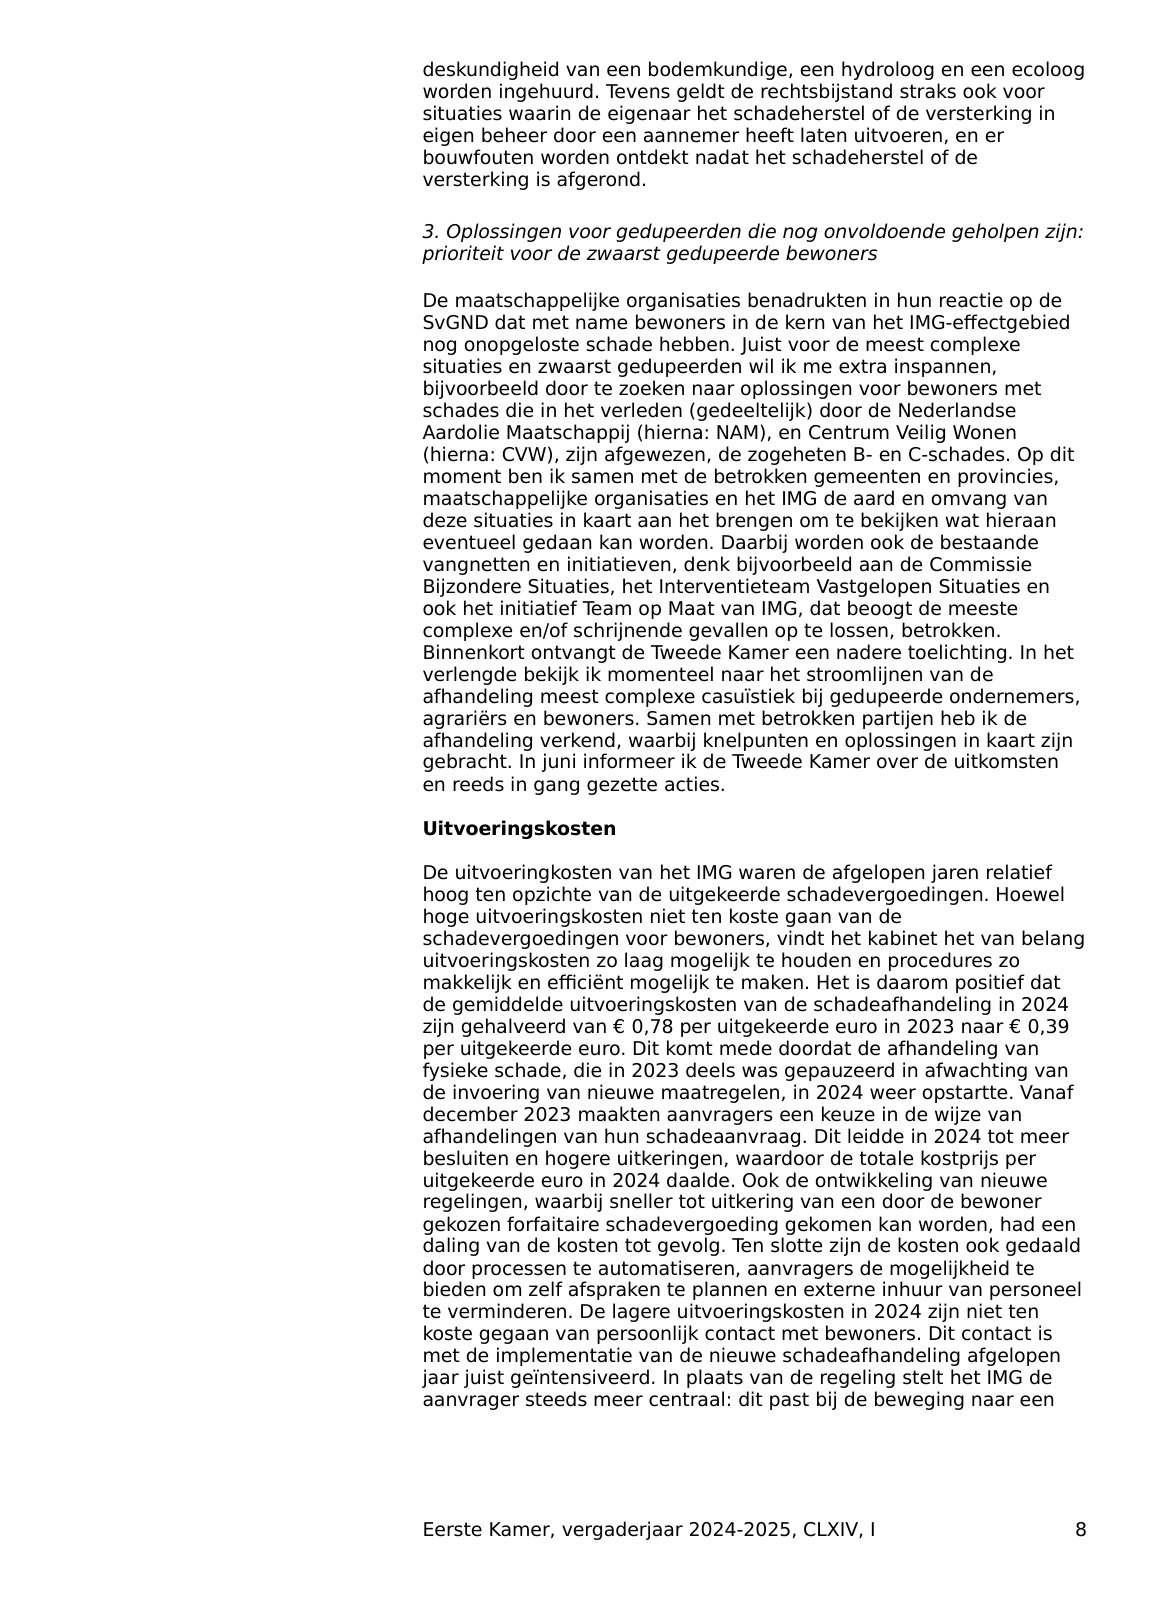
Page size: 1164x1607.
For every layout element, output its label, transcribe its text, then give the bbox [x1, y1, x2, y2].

text De maatschappelijke organisaties benadrukten in hun reactie op de SvGND dat met name bewoners in de kern van het IMG-effectgebied nog onopgeloste schade hebben. Juist voor de meest complexe situaties en zwaarst gedupeerden wil ik me extra inspannen, bijvoorbeeld door te zoeken naar oplossingen voor bewoners met schades die in het verleden (gedeeltelijk) door de Nederlandse Aardolie Maatschappij (hierna: NAM), en Centrum Veilig Wonen (hierna: CVW), zijn afgewezen, de zogeheten B- en C-schades. Op dit moment ben ik samen met de betrokken gemeenten en provincies, maatschappelijke organisaties en het IMG de aard en omvang van deze situaties in kaart aan het brengen om te bekijken wat hieraan eventueel gedaan kan worden. Daarbij worden ook de bestaande vangnetten en initiatieven, denk bijvoorbeeld aan de Commissie Bijzondere Situaties, het Interventieteam Vastgelopen Situaties en ook het initiatief Team op Maat van IMG, dat beoogt de meeste complexe en/of schrijnende gevallen op te lossen, betrokken. Binnenkort ontvangt de Tweede Kamer een nadere toelichting. In het verlengde bekijk ik momenteel naar het stroomlijnen van de afhandeling meest complexe casuïstiek bij gedupeerde ondernemers, agrariërs en bewoners. Samen met betrokken partijen heb ik de afhandeling verkend, waarbij knelpunten en oplossingen in kaart zijn gebracht. In juni informeer ik de Tweede Kamer over de uitkomsten en reeds in gang gezette acties. [422, 290, 1087, 795]
text deskundigheid van een bodemkundige, een hydroloog en een ecoloog worden ingehuurd. Tevens geldt de rechtsbijstand straks ook voor situaties waarin de eigenaar het schadeherstel of de versterking in eigen beheer door een aannemer heeft laten uitvoeren, en er bouwfouten worden ontdekt nadat het schadeherstel of de versterking is afgerond. [422, 59, 1087, 191]
subtitle 3. Oplossingen voor gedupeerden die nog onvoldoende geholpen zijn: prioriteit voor de zwaarst gedupeerde bewoners [422, 221, 1087, 265]
text De uitvoeringkosten van het IMG waren de afgelopen jaren relatief hoog ten opzichte van de uitgekeerde schadevergoedingen. Hoewel hoge uitvoeringskosten niet ten koste gaan van de schadevergoedingen voor bewoners, vindt het kabinet het van belang uitvoeringskosten zo laag mogelijk te houden en procedures zo makkelijk en efficiënt mogelijk te maken. Het is daarom positief dat de gemiddelde uitvoeringskosten van de schadeafhandeling in 2024 zijn gehalveerd van € 0,78 per uitgekeerde euro in 2023 naar € 0,39 per uitgekeerde euro. Dit komt mede doordat de afhandeling van fysieke schade, die in 2023 deels was gepauzeerd in afwachting van de invoering van nieuwe maatregelen, in 2024 weer opstartte. Vanaf december 2023 maakten aanvragers een keuze in de wijze van afhandelingen van hun schadeaanvraag. Dit leidde in 2024 tot meer besluiten en hogere uitkeringen, waardoor de totale kostprijs per uitgekeerde euro in 2024 daalde. Ook de ontwikkeling van nieuwe regelingen, waarbij sneller tot uitkering van een door de bewoner gekozen forfaitaire schadevergoeding gekomen kan worden, had een daling van de kosten tot gevolg. Ten slotte zijn de kosten ook gedaald door processen te automatiseren, aanvragers de mogelijkheid te bieden om zelf afspraken te plannen en externe inhuur van personeel te verminderen. De lagere uitvoeringskosten in 2024 zijn niet ten koste gegaan van persoonlijk contact met bewoners. Dit contact is met de implementatie van de nieuwe schadeafhandeling afgelopen jaar juist geïntensiveerd. In plaats van de regeling stelt het IMG de aanvrager steeds meer centraal: dit past bij de beweging naar een [422, 862, 1087, 1411]
subtitle Uitvoeringskosten [422, 818, 1087, 839]
